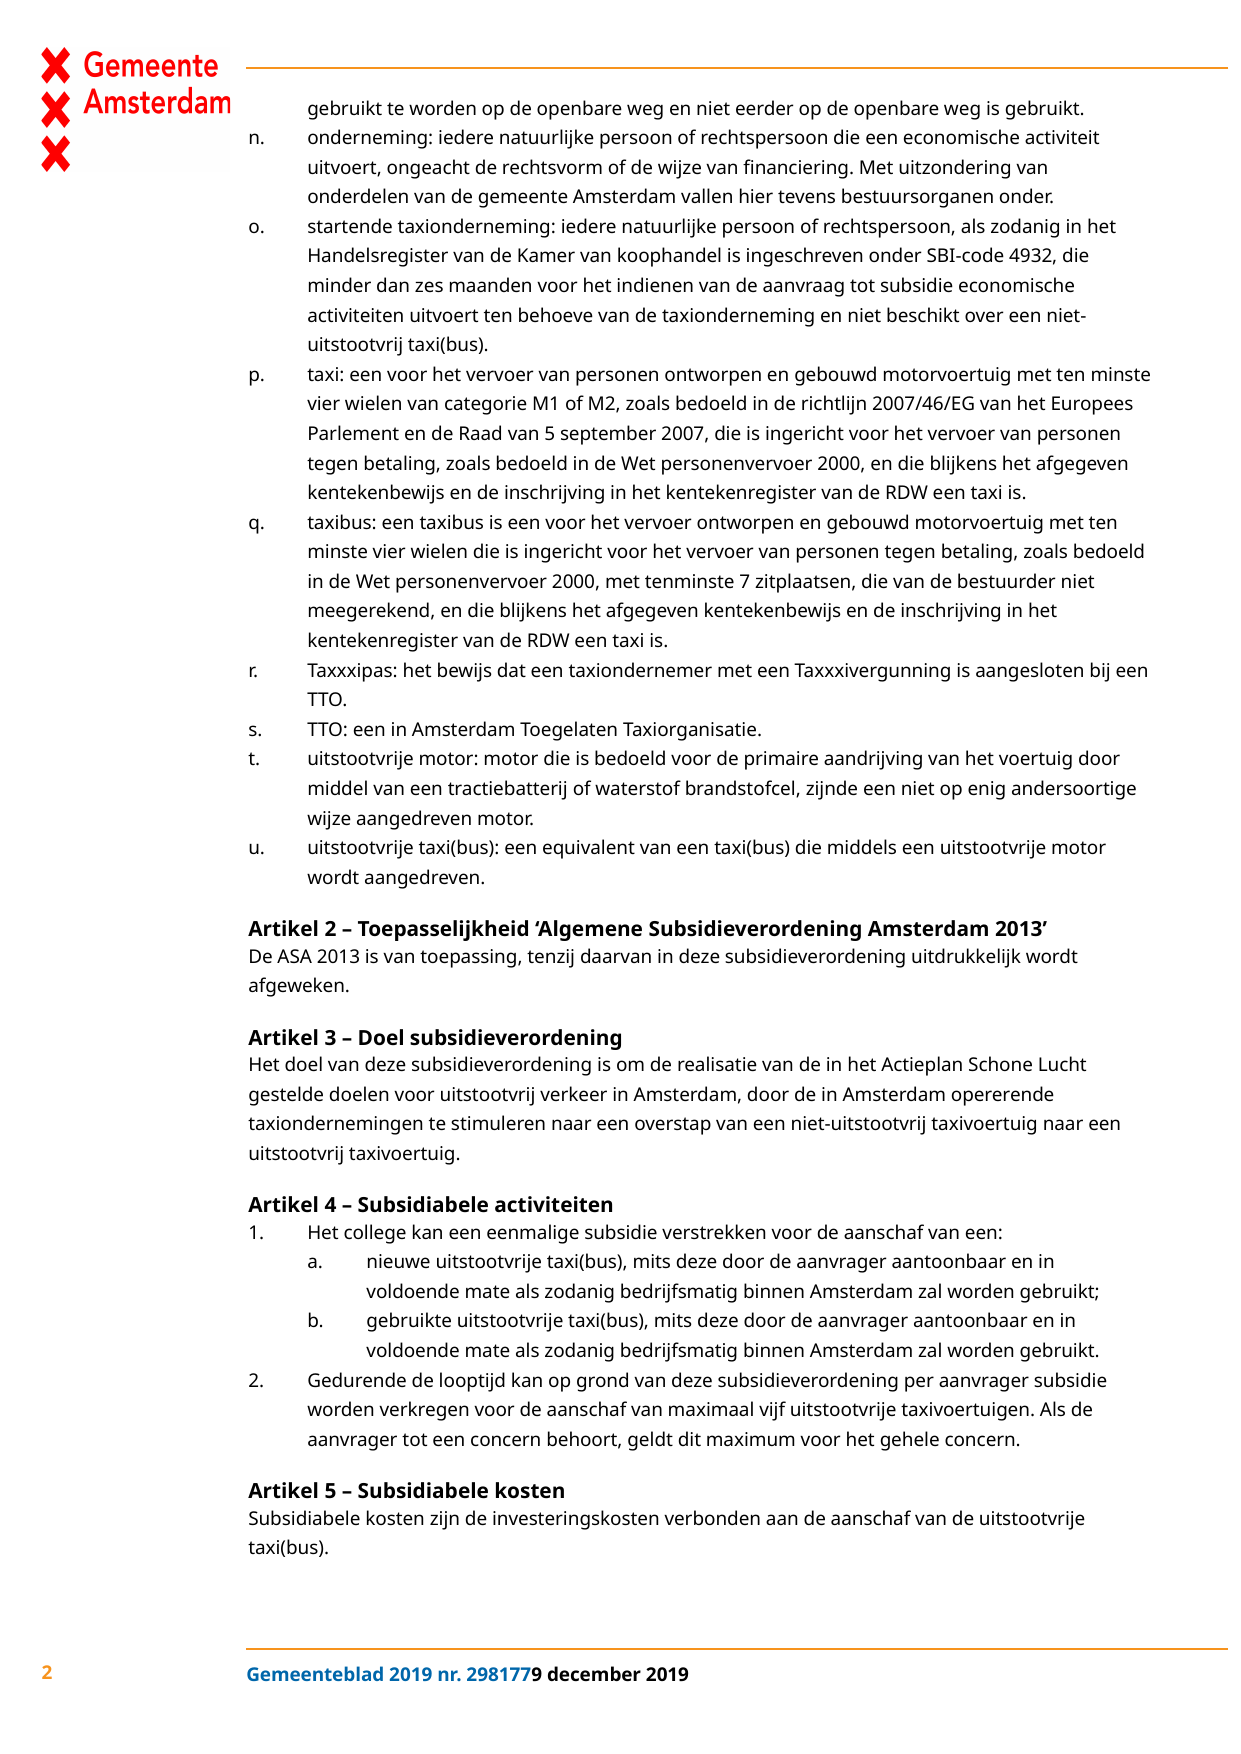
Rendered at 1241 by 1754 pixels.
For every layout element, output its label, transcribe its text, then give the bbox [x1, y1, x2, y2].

text Artikel 3 – Doel subsidieverordening [248, 1023, 1152, 1051]
list gebruikt te worden op de openbare weg en niet eerder op de openbare weg is gebruikt. [248, 95, 1152, 121]
list startende taxionderneming: iedere natuurlijke persoon of rechtspersoon, als zodanig in het Handelsregister van de Kamer van koophandel is ingeschreven onder SBI-code 4932, die minder dan zes maanden voor het indienen van de aanvraag tot subsidie economische activiteiten uitvoert ten behoeve van de taxionderneming en niet beschikt over een niet-uitstootvrij taxi(bus). [248, 213, 1152, 357]
list taxibus: een taxibus is een voor het vervoer ontworpen en gebouwd motorvoertuig met ten minste vier wielen die is ingericht voor het vervoer van personen tegen betaling, zoals bedoeld in de Wet personenvervoer 2000, met tenminste 7 zitplaatsen, die van de bestuurder niet meegerekend, en die blijkens het afgegeven kentekenbewijs en de inschrijving in het kentekenregister van de RDW een taxi is. [248, 509, 1152, 653]
list TTO: een in Amsterdam Toegelaten Taxiorganisatie. [248, 716, 1152, 742]
list Taxxxipas: het bewijs dat een taxiondernemer met een Taxxxivergunning is aangesloten bij een TTO. [248, 657, 1152, 712]
list nieuwe uitstootvrije taxi(bus), mits deze door de aanvrager aantoonbaar en in voldoende mate als zodanig bedrijfsmatig binnen Amsterdam zal worden gebruikt; [307, 1248, 1152, 1304]
text Artikel 5 – Subsidiabele kosten [248, 1476, 1152, 1505]
text Artikel 4 – Subsidiabele activiteiten [248, 1190, 1152, 1219]
list gebruikte uitstootvrije taxi(bus), mits deze door de aanvrager aantoonbaar en in voldoende mate als zodanig bedrijfsmatig binnen Amsterdam zal worden gebruikt. [307, 1308, 1152, 1363]
list Het college kan een eenmalige subsidie verstrekken voor de aanschaf van een: [248, 1219, 1152, 1244]
text Artikel 2 – Toepasselijkheid ‘Algemene Subsidieverordening Amsterdam 2013’ [248, 914, 1152, 943]
list onderneming: iedere natuurlijke persoon of rechtspersoon die een economische activiteit uitvoert, ongeacht de rechtsvorm of de wijze van financiering. Met uitzondering van onderdelen van de gemeente Amsterdam vallen hier tevens bestuursorganen onder. [248, 124, 1152, 209]
text De ASA 2013 is van toepassing, tenzij daarvan in deze subsidieverordening uitdrukkelijk wordt afgeweken. [248, 943, 1152, 998]
list uitstootvrije taxi(bus): een equivalent van een taxi(bus) die middels een uitstootvrije motor wordt aangedreven. [248, 834, 1152, 890]
list uitstootvrije motor: motor die is bedoeld voor de primaire aandrijving van het voertuig door middel van een tractiebatterij of waterstof brandstofcel, zijnde een niet op enig andersoortige wijze aangedreven motor. [248, 746, 1152, 831]
list taxi: een voor het vervoer van personen ontworpen en gebouwd motorvoertuig met ten minste vier wielen van categorie M1 of M2, zoals bedoeld in de richtlijn 2007/46/EG van het Europees Parlement en de Raad van 5 september 2007, die is ingericht voor het vervoer van personen tegen betaling, zoals bedoeld in de Wet personenvervoer 2000, en die blijkens het afgegeven kentekenbewijs en de inschrijving in het kentekenregister van de RDW een taxi is. [248, 361, 1152, 505]
picture [41, 47, 231, 172]
text Subsidiabele kosten zijn de investeringskosten verbonden aan de aanschaf van de uitstootvrije taxi(bus). [248, 1505, 1152, 1560]
list Gedurende de looptijd kan op grond van deze subsidieverordening per aanvrager subsidie worden verkregen voor de aanschaf van maximaal vijf uitstootvrije taxivoertuigen. Als de aanvrager tot een concern behoort, geldt dit maximum voor het gehele concern. [248, 1367, 1152, 1452]
text Het doel van deze subsidieverordening is om de realisatie van de in het Actieplan Schone Lucht gestelde doelen voor uitstootvrij verkeer in Amsterdam, door de in Amsterdam opererende taxiondernemingen te stimuleren naar een overstap van een niet-uitstootvrij taxivoertuig naar een uitstootvrij taxivoertuig. [248, 1051, 1152, 1166]
